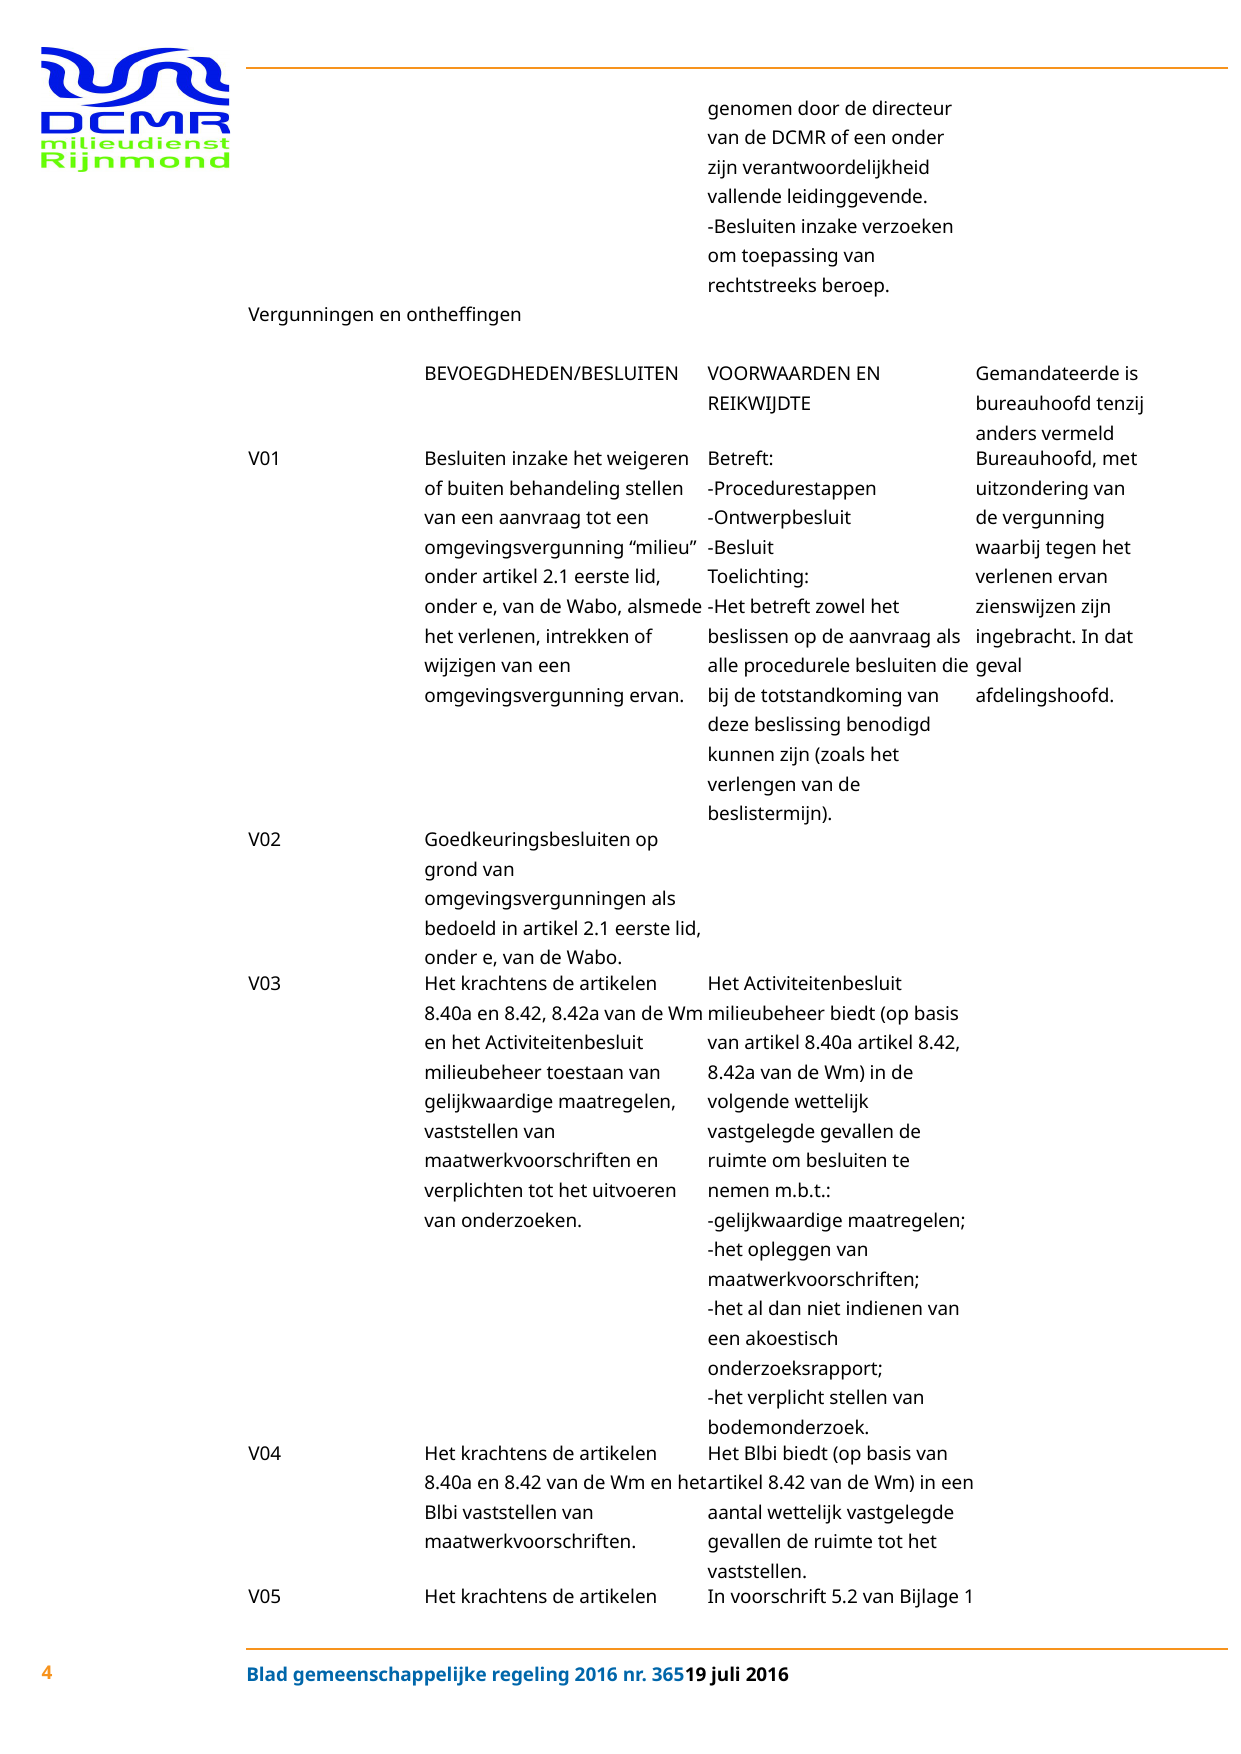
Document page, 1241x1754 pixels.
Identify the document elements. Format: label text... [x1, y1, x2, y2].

table_cell [975, 1584, 1152, 1609]
table_cell [975, 970, 1152, 1440]
table_cell Goedkeuringsbesluiten op grond van omgevingsvergunningen als bedoeld in artikel 2.1 eerste lid, onder e, van de Wabo. [424, 826, 707, 970]
table_cell Het krachtens de artikelen 8.40a en 8.42, 8.42a van de Wm en het Activiteitenbesluit milieubeheer toestaan van gelijkwaardige maatregelen, vaststellen van maatwerkvoorschriften en verplichten tot het uitvoeren van onderzoeken. [424, 970, 707, 1440]
table_cell [248, 95, 424, 298]
table_cell Het krachtens de artikelen [424, 1584, 707, 1609]
table_cell V02 [248, 826, 424, 970]
text Vergunningen en ontheffingen [248, 301, 1152, 327]
table_cell V04 [248, 1440, 424, 1584]
table_header Gemandateerde is bureauhoofd tenzij anders vermeld [975, 361, 1152, 445]
table_cell Het Activiteitenbesluit milieubeheer biedt (op basis van artikel 8.40a artikel 8.42, 8.42a van de Wm) in de volgende wettelijk vastgelegde gevallen de ruimte om besluiten te nemen m.b.t.: -gelijkwaardige maatregelen; -het opleggen van maatwerkvoorschriften; -het al dan niet indienen van een akoestisch onderzoeksrapport; -het verplicht stellen van bodemonderzoek. [708, 970, 975, 1440]
table_cell V05 [248, 1584, 424, 1609]
table_cell genomen door de directeur van de DCMR of een onder zijn verantwoordelijkheid vallende leidinggevende. -Besluiten inzake verzoeken om toepassing van rechtstreeks beroep. [708, 95, 975, 298]
table_cell [975, 1440, 1152, 1584]
table_cell Het Blbi biedt (op basis van artikel 8.42 van de Wm) in een aantal wettelijk vastgelegde gevallen de ruimte tot het vaststellen. [708, 1440, 975, 1584]
table_cell [424, 95, 707, 298]
table_header [248, 361, 424, 445]
table_cell Besluiten inzake het weigeren of buiten behandeling stellen van een aanvraag tot een omgevingsvergunning “milieu” onder artikel 2.1 eerste lid, onder e, van de Wabo, alsmede het verlenen, intrekken of wijzigen van een omgevingsvergunning ervan. [424, 445, 707, 826]
table_cell V03 [248, 970, 424, 1440]
table_cell [975, 95, 1152, 298]
table_cell Betreft: -Procedurestappen -Ontwerpbesluit -Besluit Toelichting: -Het betreft zowel het beslissen op de aanvraag als alle procedurele besluiten die bij de totstandkoming van deze beslissing benodigd kunnen zijn (zoals het verlengen van de beslistermijn). [708, 445, 975, 826]
table_cell Bureauhoofd, met uitzondering van de vergunning waarbij tegen het verlenen ervan zienswijzen zijn ingebracht. In dat geval afdelingshoofd. [975, 445, 1152, 826]
picture [41, 47, 231, 172]
table_header VOORWAARDEN EN REIKWIJDTE [708, 361, 975, 445]
table_cell V01 [248, 445, 424, 826]
table_cell In voorschrift 5.2 van Bijlage 1 [708, 1584, 975, 1609]
table_header BEVOEGDHEDEN/BESLUITEN [424, 361, 707, 445]
table_cell Het krachtens de artikelen 8.40a en 8.42 van de Wm en het Blbi vaststellen van maatwerkvoorschriften. [424, 1440, 707, 1584]
table_cell [708, 826, 975, 970]
table_cell [975, 826, 1152, 970]
